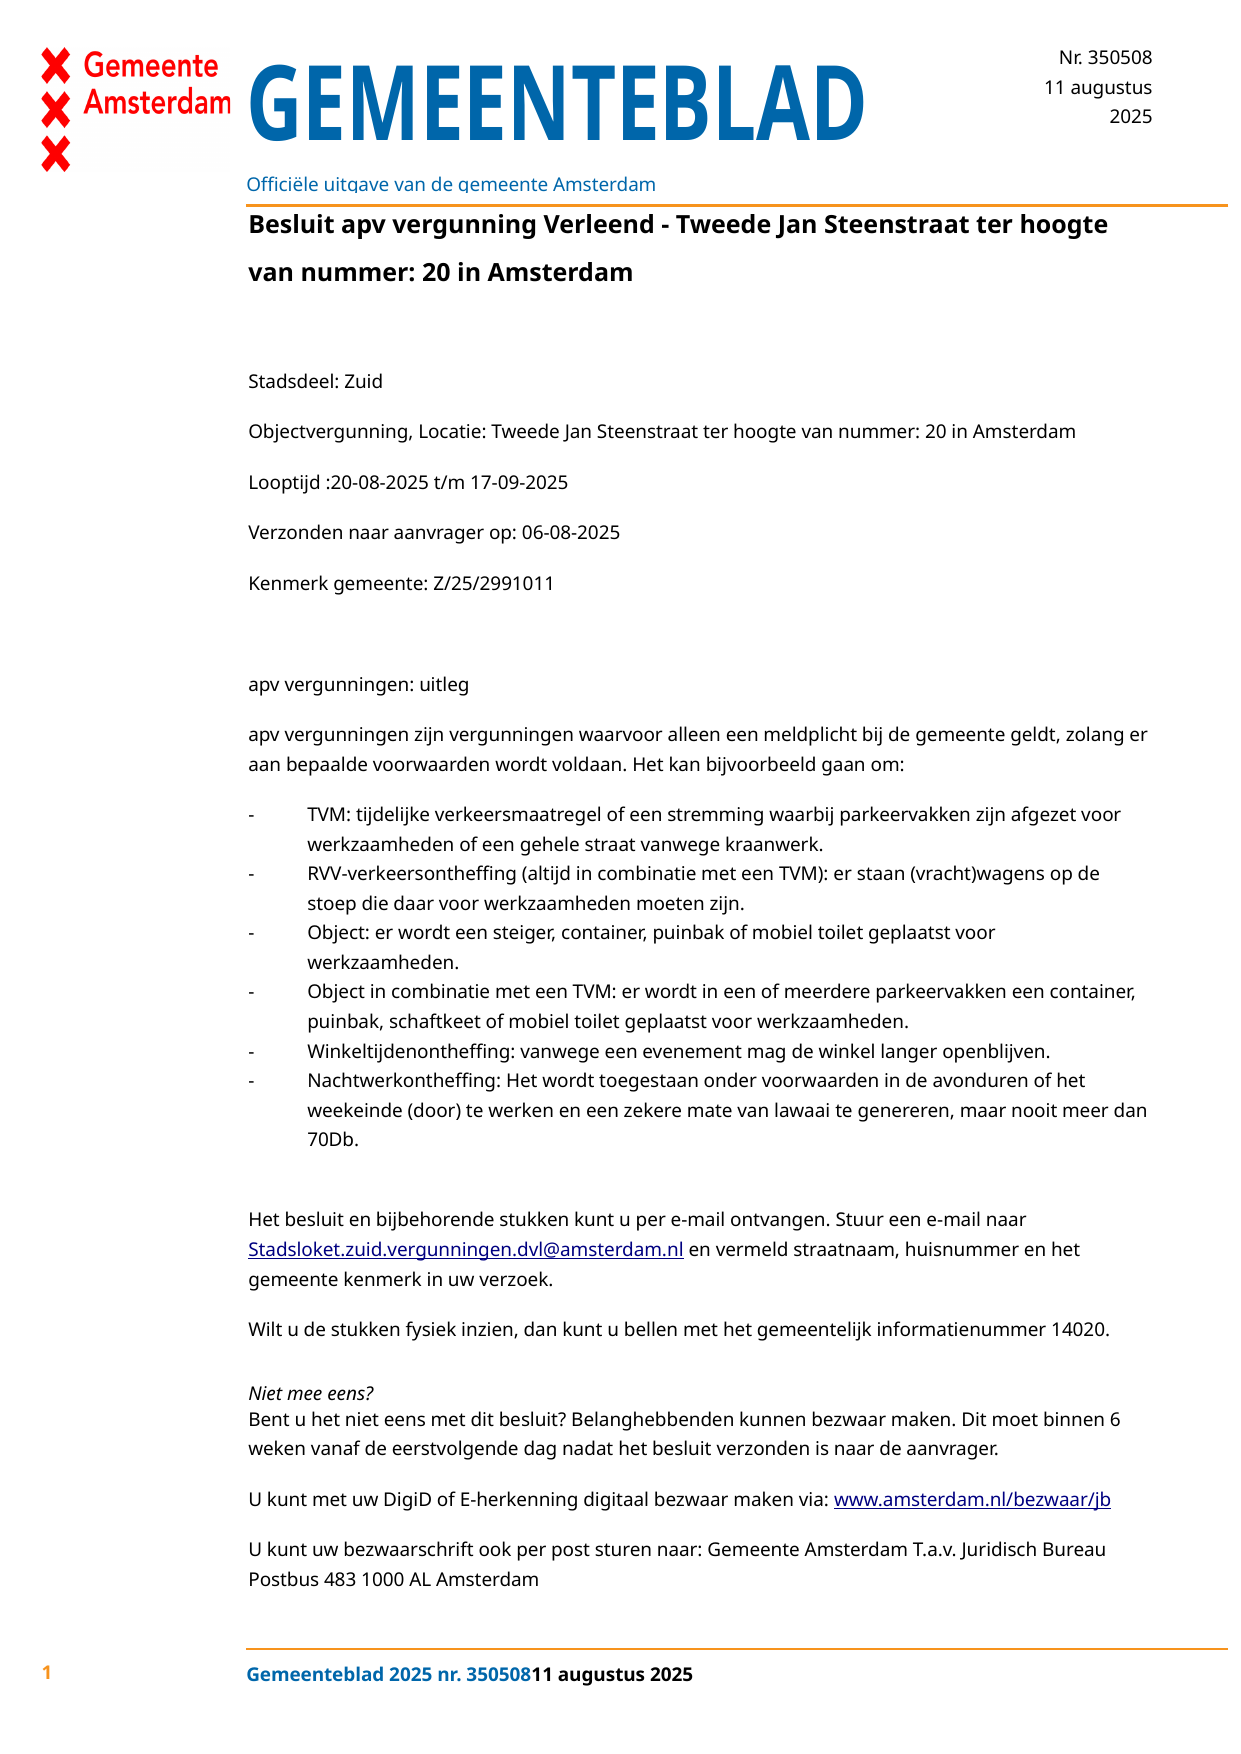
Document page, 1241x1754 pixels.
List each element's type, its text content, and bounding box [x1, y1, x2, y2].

text Looptijd :20-08-2025 t/m 17-09-2025 [248, 469, 1152, 495]
text Het besluit en bijbehorende stukken kunt u per e-mail ontvangen. Stuur een e-mail naar Stadsloket.zuid.vergunningen.dvl@amsterdam.nl en vermeld straatnaam, huisnummer en het gemeente kenmerk in uw verzoek. [248, 1207, 1152, 1292]
list RVV-verkeersontheffing (altijd in combinatie met een TVM): er staan (vracht)wagens op de stoep die daar voor werkzaamheden moeten zijn. [248, 860, 1152, 916]
text Niet mee eens? [248, 1380, 1152, 1406]
list Object: er wordt een steiger, container, puinbak of mobiel toilet geplaatst voor werkzaamheden. [248, 919, 1152, 975]
text Stadsdeel: Zuid [248, 368, 1152, 394]
list TVM: tijdelijke verkeersmaatregel of een stremming waarbij parkeervakken zijn afgezet voor werkzaamheden of een gehele straat vanwege kraanwerk. [248, 801, 1152, 857]
text U kunt met uw DigiD of E-herkenning digitaal bezwaar maken via: www.amsterdam.nl/bezwaar/jb [248, 1486, 1152, 1512]
text Bent u het niet eens met dit besluit? Belanghebbenden kunnen bezwaar maken. Dit moet binnen 6 weken vanaf de eerstvolgende dag nadat het besluit verzonden is naar de aanvrager. [248, 1406, 1152, 1461]
list Object in combinatie met een TVM: er wordt in een of meerdere parkeervakken een container, puinbak, schaftkeet of mobiel toilet geplaatst voor werkzaamheden. [248, 979, 1152, 1034]
text Kenmerk gemeente: Z/25/2991011 [248, 570, 1152, 596]
text Objectvergunning, Locatie: Tweede Jan Steenstraat ter hoogte van nummer: 20 in Amsterdam [248, 419, 1152, 444]
text U kunt uw bezwaarschrift ook per post sturen naar: Gemeente Amsterdam T.a.v. Juridisch Bureau Postbus 483 1000 AL Amsterdam [248, 1536, 1152, 1592]
picture [41, 47, 231, 172]
text apv vergunningen: uitleg [248, 671, 1152, 697]
text Wilt u de stukken fysiek inzien, dan kunt u bellen met het gemeentelijk informatienummer 14020. [248, 1316, 1152, 1342]
text apv vergunningen zijn vergunningen waarvoor alleen een meldplicht bij de gemeente geldt, zolang er aan bepaalde voorwaarden wordt voldaan. Het kan bijvoorbeeld gaan om: [248, 721, 1152, 777]
text Besluit apv vergunning Verleend - Tweede Jan Steenstraat ter hoogte van nummer: 20 in Amsterdam [248, 207, 1152, 288]
list Nachtwerkontheffing: Het wordt toegestaan onder voorwaarden in de avonduren of het weekeinde (door) te werken en een zekere mate van lawaai te genereren, maar nooit meer dan 70Db. [248, 1067, 1152, 1152]
text Verzonden naar aanvrager op: 06-08-2025 [248, 519, 1152, 545]
list Winkeltijdenontheffing: vanwege een evenement mag de winkel langer openblijven. [248, 1038, 1152, 1064]
